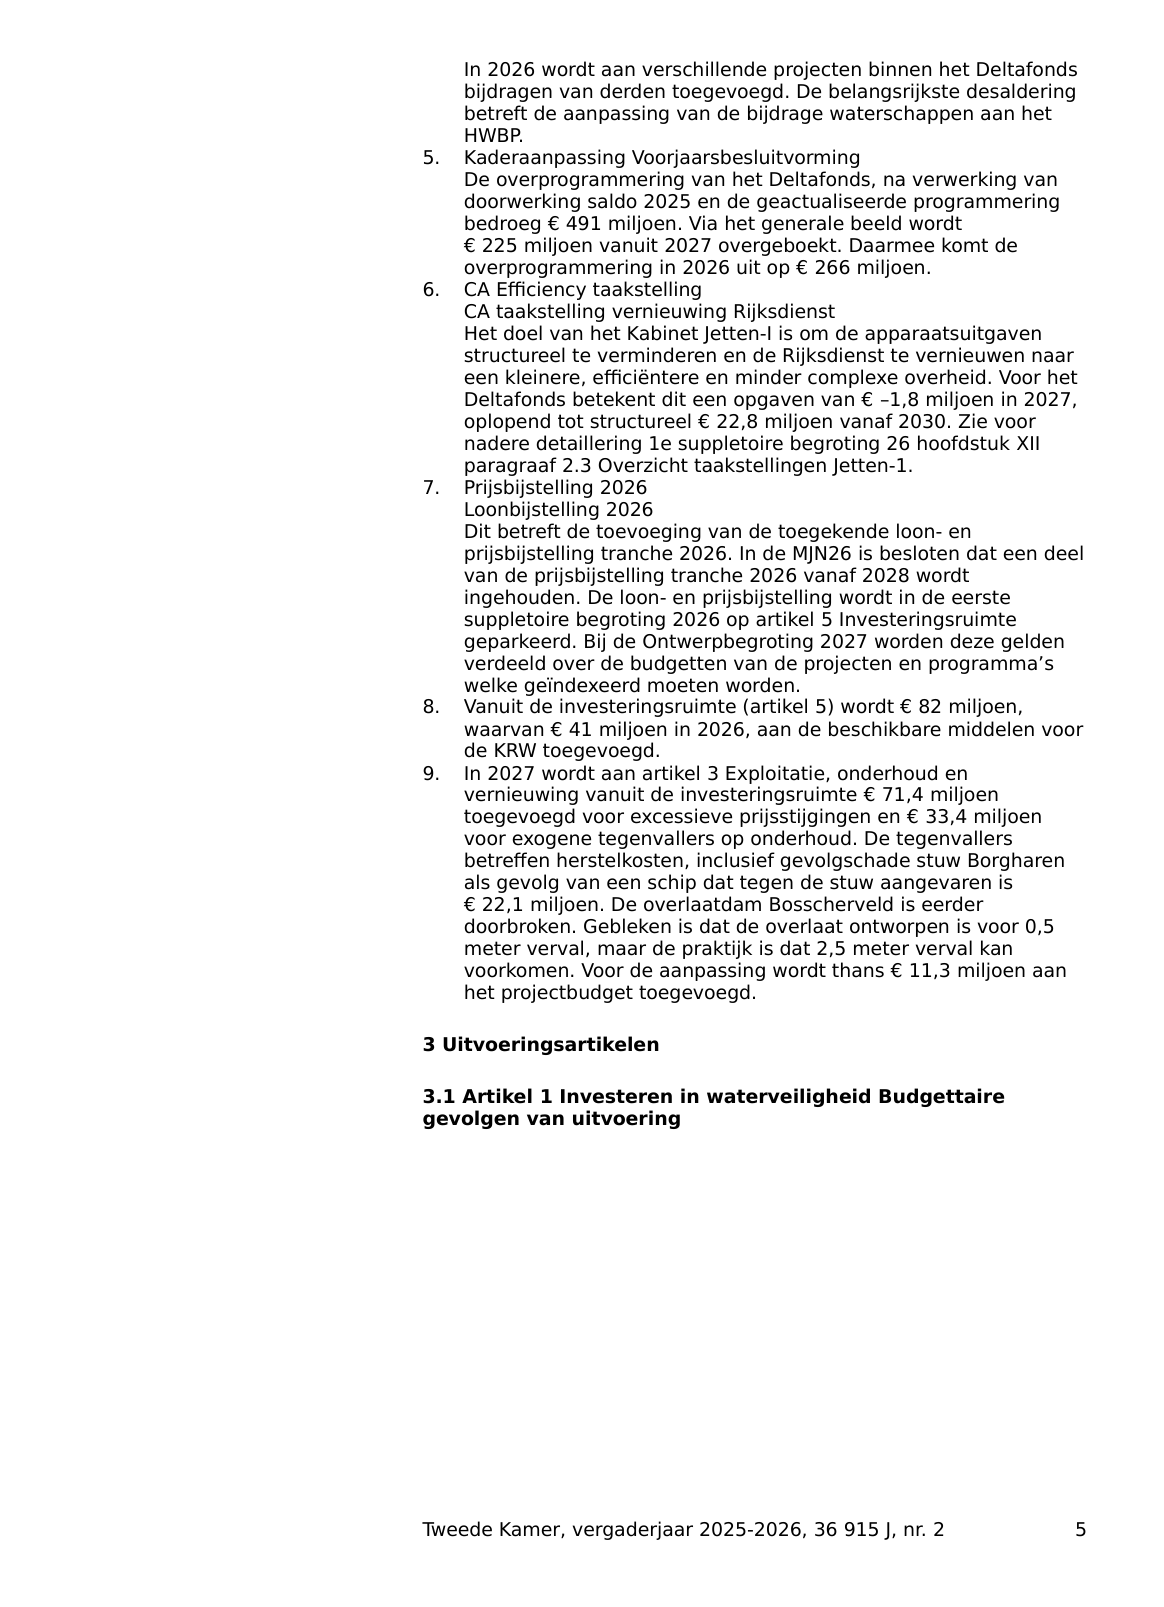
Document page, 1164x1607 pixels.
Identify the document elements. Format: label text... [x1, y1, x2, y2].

text 6. CA Efficiency taakstelling [422, 279, 1087, 301]
text 7. Prijsbijstelling 2026 [422, 477, 1087, 499]
text 9. In 2027 wordt aan artikel 3 Exploitatie, onderhoud en vernieuwing vanuit de investeringsruimte € 71,4 miljoen toegevoegd voor excessieve prijsstijgingen en € 33,4 miljoen voor exogene tegenvallers op onderhoud. De tegenvallers betreffen herstelkosten, inclusief gevolgschade stuw Borgharen als gevolg van een schip dat tegen de stuw aangevaren is € 22,1 miljoen. De overlaatdam Bosscherveld is eerder doorbroken. Gebleken is dat de overlaat ontworpen is voor 0,5 meter verval, maar de praktijk is dat 2,5 meter verval kan voorkomen. Voor de aanpassing wordt thans € 11,3 miljoen aan het projectbudget toegevoegd. [422, 762, 1087, 1004]
text Het doel van het Kabinet Jetten-I is om de apparaatsuitgaven structureel te verminderen en de Rijksdienst te vernieuwen naar een kleinere, efficiëntere en minder complexe overheid. Voor het Deltafonds betekent dit een opgaven van € –1,8 miljoen in 2027, oplopend tot structureel € 22,8 miljoen vanaf 2030. Zie voor nadere detaillering 1e suppletoire begroting 26 hoofdstuk XII paragraaf 2.3 Overzicht taakstellingen Jetten-1. [464, 323, 1087, 477]
text 8. Vanuit de investeringsruimte (artikel 5) wordt € 82 miljoen, waarvan € 41 miljoen in 2026, aan de beschikbare middelen voor de KRW toegevoegd. [422, 696, 1087, 762]
text Loonbijstelling 2026 [464, 499, 1087, 521]
text Dit betreft de toevoeging van de toegekende loon- en prijsbijstelling tranche 2026. In de MJN26 is besloten dat een deel van de prijsbijstelling tranche 2026 vanaf 2028 wordt ingehouden. De loon- en prijsbijstelling wordt in de eerste suppletoire begroting 2026 op artikel 5 Investeringsruimte geparkeerd. Bij de Ontwerpbegroting 2027 worden deze gelden verdeeld over de budgetten van de projecten en programma’s welke geïndexeerd moeten worden. [464, 521, 1087, 696]
text CA taakstelling vernieuwing Rijksdienst [464, 301, 1087, 323]
subtitle 3.1 Artikel 1 Investeren in waterveiligheid Budgettaire gevolgen van uitvoering [422, 1086, 1087, 1130]
text In 2026 wordt aan verschillende projecten binnen het Deltafonds bijdragen van derden toegevoegd. De belangsrijkste desaldering betreft de aanpassing van de bijdrage waterschappen aan het HWBP. [464, 59, 1087, 147]
text De overprogrammering van het Deltafonds, na verwerking van doorwerking saldo 2025 en de geactualiseerde programmering bedroeg € 491 miljoen. Via het generale beeld wordt € 225 miljoen vanuit 2027 overgeboekt. Daarmee komt de overprogrammering in 2026 uit op € 266 miljoen. [464, 169, 1087, 279]
subtitle 3 Uitvoeringsartikelen [422, 1034, 1087, 1056]
text 5. Kaderaanpassing Voorjaarsbesluitvorming [422, 147, 1087, 169]
